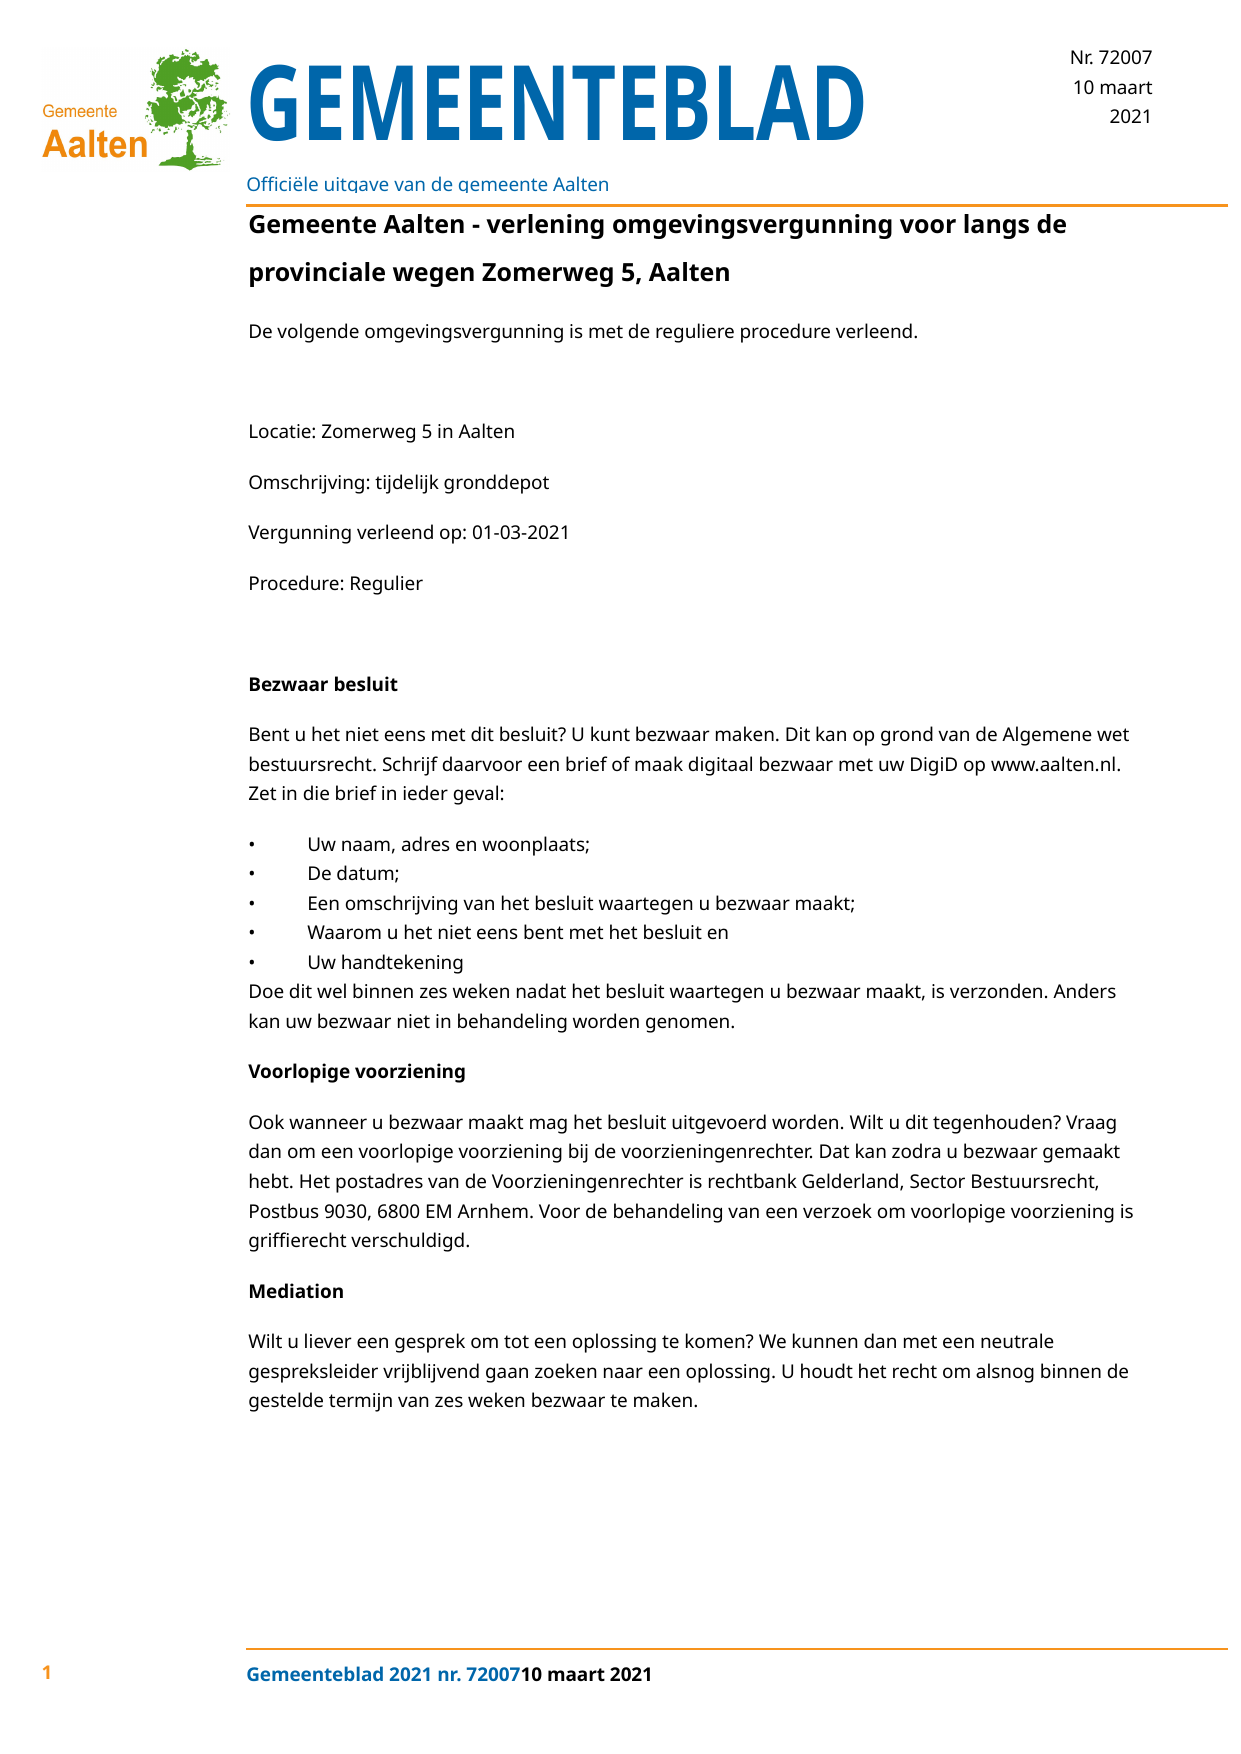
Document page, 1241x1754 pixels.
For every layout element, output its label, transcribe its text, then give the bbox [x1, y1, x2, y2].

list Waarom u het niet eens bent met het besluit en [248, 919, 1152, 945]
text Procedure: Regulier [248, 570, 1152, 596]
text Gemeente Aalten - verlening omgevingsvergunning voor langs de provinciale wegen Zomerweg 5, Aalten [248, 207, 1152, 288]
text Doe dit wel binnen zes weken nadat het besluit waartegen u bezwaar maakt, is verzonden. Anders kan uw bezwaar niet in behandeling worden genomen. [248, 979, 1152, 1034]
list De datum; [248, 860, 1152, 886]
list Een omschrijving van het besluit waartegen u bezwaar maakt; [248, 890, 1152, 916]
text Bent u het niet eens met dit besluit? U kunt bezwaar maken. Dit kan op grond van de Algemene wet bestuursrecht. Schrijf daarvoor een brief of maak digitaal bezwaar met uw DigiD op www.aalten.nl. Zet in die brief in ieder geval: [248, 721, 1152, 806]
text Omschrijving: tijdelijk gronddepot [248, 469, 1152, 495]
text Ook wanneer u bezwaar maakt mag het besluit uitgevoerd worden. Wilt u dit tegenhouden? Vraag dan om een voorlopige voorziening bij de voorzieningenrechter. Dat kan zodra u bezwaar gemaakt hebt. Het postadres van de Voorzieningenrechter is rechtbank Gelderland, Sector Bestuursrecht, Postbus 9030, 6800 EM Arnhem. Voor de behandeling van een verzoek om voorlopige voorziening is griffierecht verschuldigd. [248, 1109, 1152, 1253]
text Voorlopige voorziening [248, 1059, 1152, 1084]
text Bezwaar besluit [248, 671, 1152, 697]
text Locatie: Zomerweg 5 in Aalten [248, 419, 1152, 444]
text De volgende omgevingsvergunning is met de reguliere procedure verleend. [248, 318, 1152, 344]
picture [41, 47, 231, 172]
text Wilt u liever een gesprek om tot een oplossing te komen? We kunnen dan met een neutrale gespreksleider vrijblijvend gaan zoeken naar een oplossing. U houdt het recht om alsnog binnen de gestelde termijn van zes weken bezwaar te maken. [248, 1328, 1152, 1413]
list Uw handtekening [248, 949, 1152, 975]
list Uw naam, adres en woonplaats; [248, 831, 1152, 857]
text Mediation [248, 1278, 1152, 1304]
text Vergunning verleend op: 01-03-2021 [248, 519, 1152, 545]
